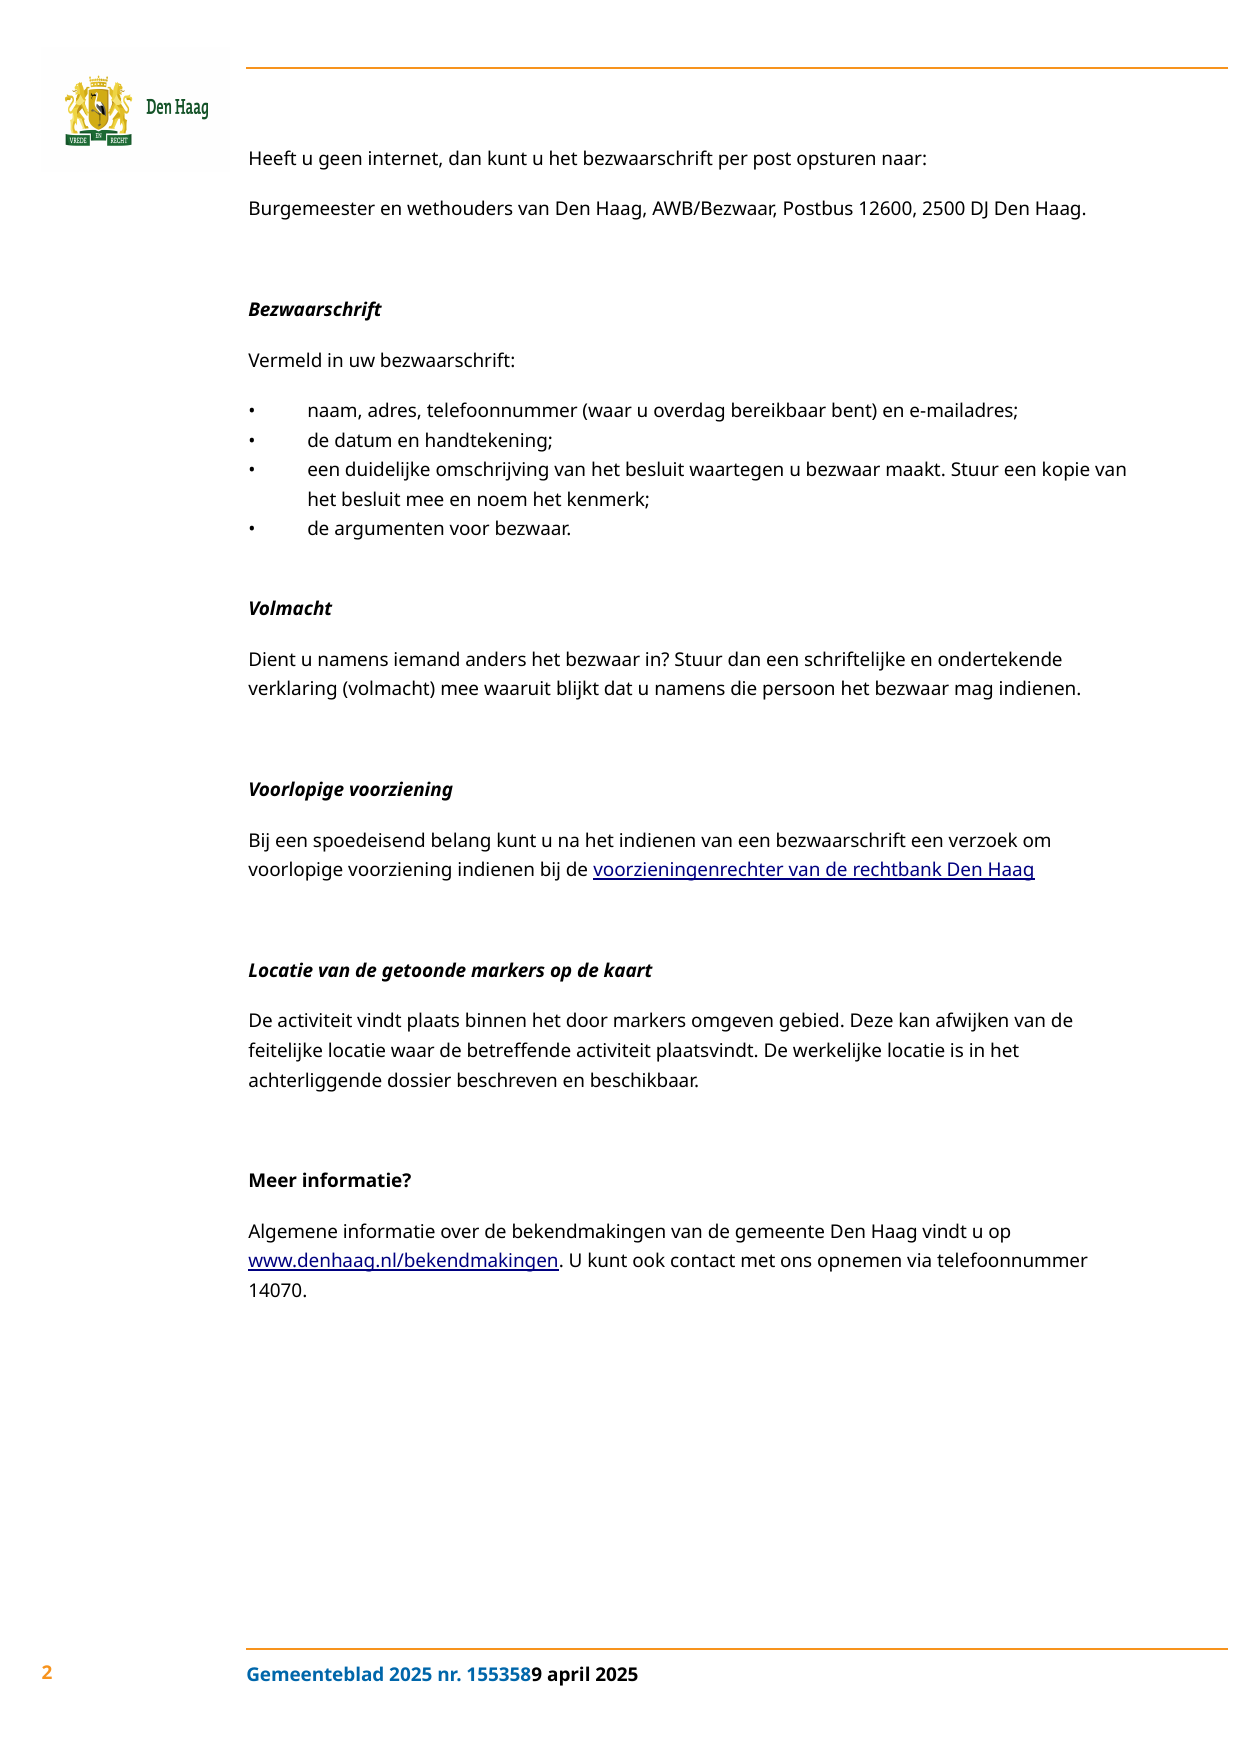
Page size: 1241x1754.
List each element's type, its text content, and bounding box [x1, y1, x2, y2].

text Dient u namens iemand anders het bezwaar in? Stuur dan een schriftelijke en ondertekende verklaring (volmacht) mee waaruit blijkt dat u namens die persoon het bezwaar mag indienen. [248, 646, 1152, 701]
text Volmacht [248, 596, 1152, 621]
text Locatie van de getoonde markers op de kaart [248, 957, 1152, 983]
text Algemene informatie over de bekendmakingen van de gemeente Den Haag vindt u op www.denhaag.nl/bekendmakingen. U kunt ook contact met ons opnemen via telefoonnummer 14070. [248, 1218, 1152, 1303]
list de argumenten voor bezwaar. [248, 516, 1152, 541]
text Burgemeester en wethouders van Den Haag, AWB/Bezwaar, Postbus 12600, 2500 DJ Den Haag. [248, 196, 1152, 221]
text Heeft u geen internet, dan kunt u het bezwaarschrift per post opsturen naar: [248, 145, 1152, 171]
list een duidelijke omschrijving van het besluit waartegen u bezwaar maakt. Stuur een kopie van het besluit mee en noem het kenmerk; [248, 456, 1152, 512]
text De activiteit vindt plaats binnen het door markers omgeven gebied. Deze kan afwijken van de feitelijke locatie waar de betreffende activiteit plaatsvindt. De werkelijke locatie is in het achterliggende dossier beschreven en beschikbaar. [248, 1008, 1152, 1093]
text Bij een spoedeisend belang kunt u na het indienen van een bezwaarschrift een verzoek om voorlopige voorziening indienen bij de voorzieningenrechter van de rechtbank Den Haag [248, 827, 1152, 882]
list naam, adres, telefoonnummer (waar u overdag bereikbaar bent) en e-mailadres; [248, 397, 1152, 423]
text Voorlopige voorziening [248, 776, 1152, 802]
list de datum en handtekening; [248, 427, 1152, 453]
text Vermeld in uw bezwaarschrift: [248, 347, 1152, 373]
text Meer informatie? [248, 1168, 1152, 1193]
text Bezwaarschrift [248, 296, 1152, 322]
picture [41, 47, 231, 172]
